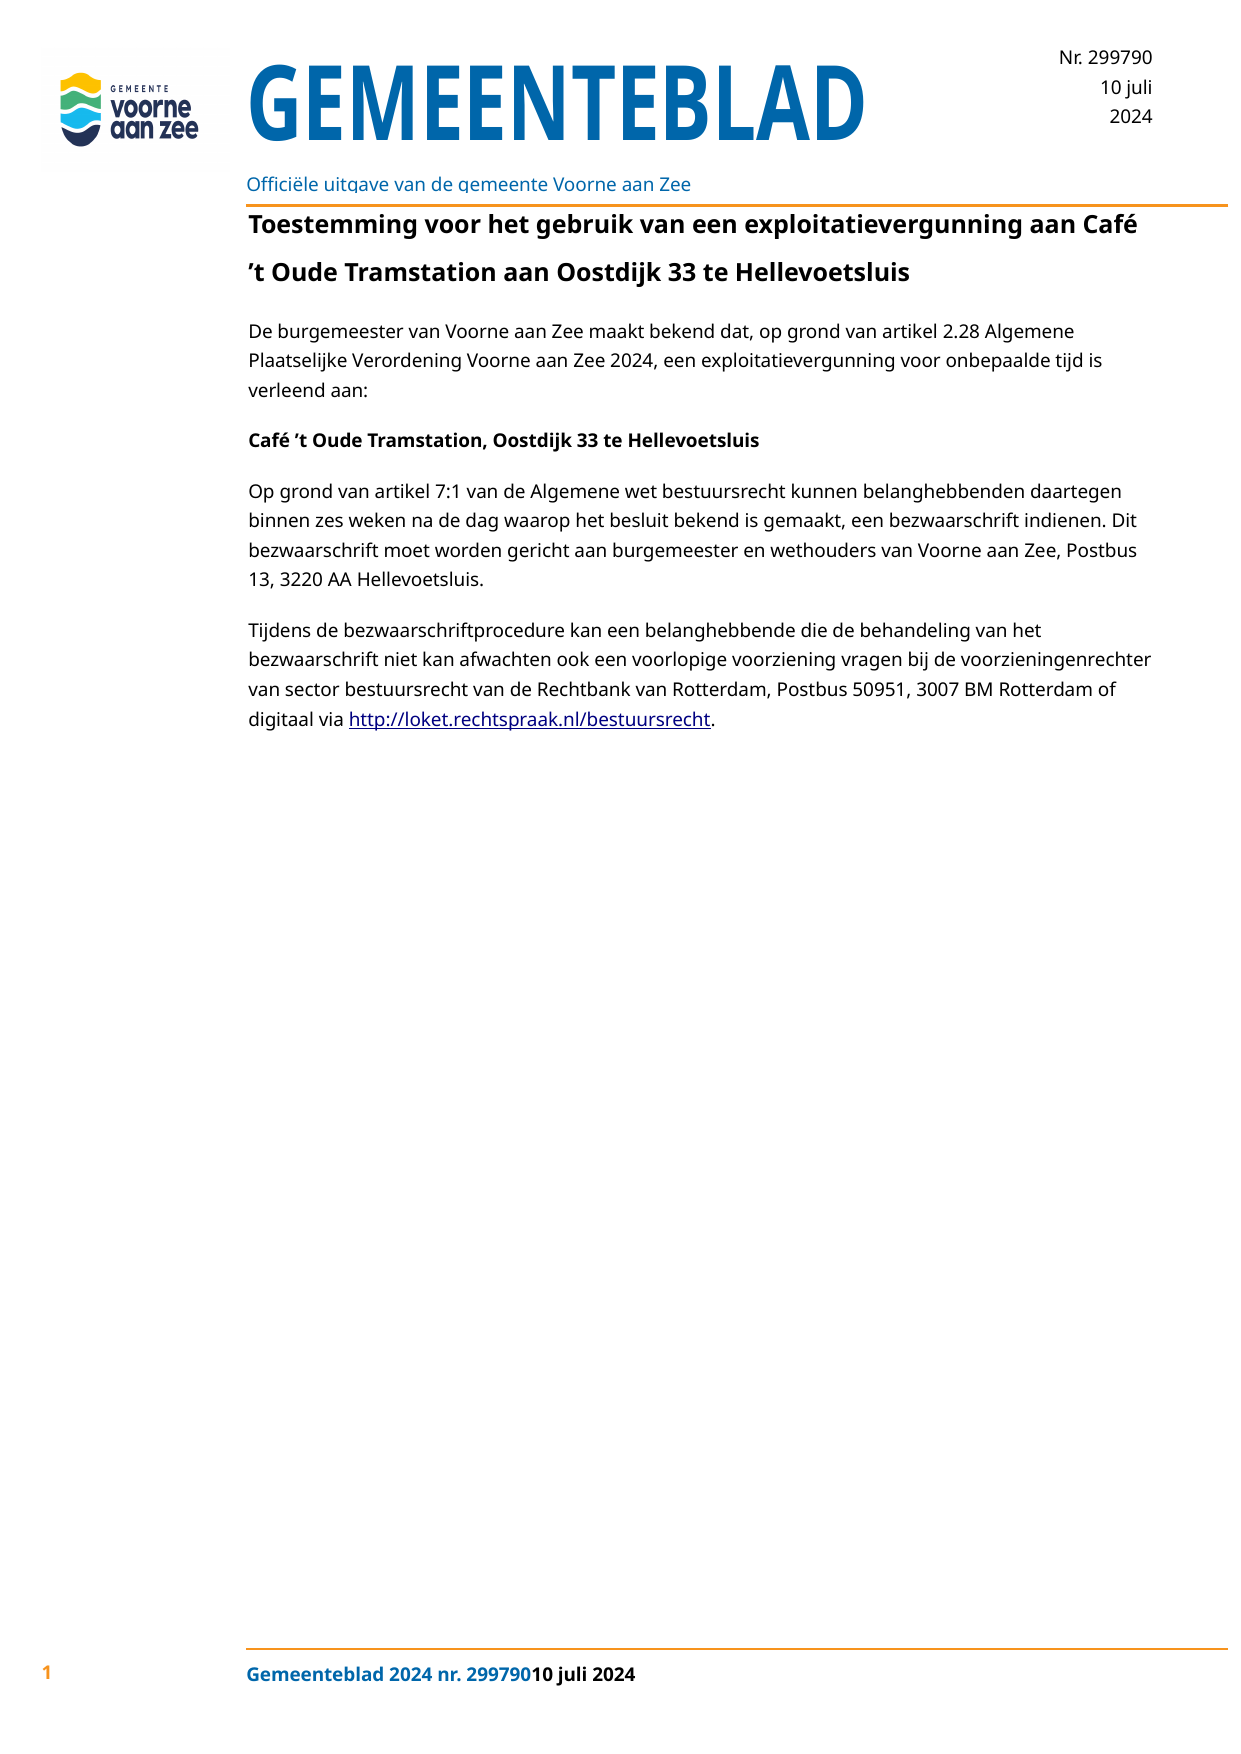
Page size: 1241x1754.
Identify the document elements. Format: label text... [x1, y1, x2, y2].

text Op grond van artikel 7:1 van de Algemene wet bestuursrecht kunnen belanghebbenden daartegen binnen zes weken na de dag waarop het besluit bekend is gemaakt, een bezwaarschrift indienen. Dit bezwaarschrift moet worden gericht aan burgemeester en wethouders van Voorne aan Zee, Postbus 13, 3220 AA Hellevoetsluis. [248, 478, 1152, 592]
text De burgemeester van Voorne aan Zee maakt bekend dat, op grond van artikel 2.28 Algemene Plaatselijke Verordening Voorne aan Zee 2024, een exploitatievergunning voor onbepaalde tijd is verleend aan: [248, 318, 1152, 403]
text Toestemming voor het gebruik van een exploitatievergunning aan Café ’t Oude Tramstation aan Oostdijk 33 te Hellevoetsluis [248, 207, 1152, 288]
text Café ’t Oude Tramstation, Oostdijk 33 te Hellevoetsluis [248, 427, 1152, 453]
text Tijdens de bezwaarschriftprocedure kan een belanghebbende die de behandeling van het bezwaarschrift niet kan afwachten ook een voorlopige voorziening vragen bij de voorzieningenrechter van sector bestuursrecht van de Rechtbank van Rotterdam, Postbus 50951, 3007 BM Rotterdam of digitaal via http://loket.rechtspraak.nl/bestuursrecht. [248, 617, 1152, 732]
picture [41, 47, 231, 172]
